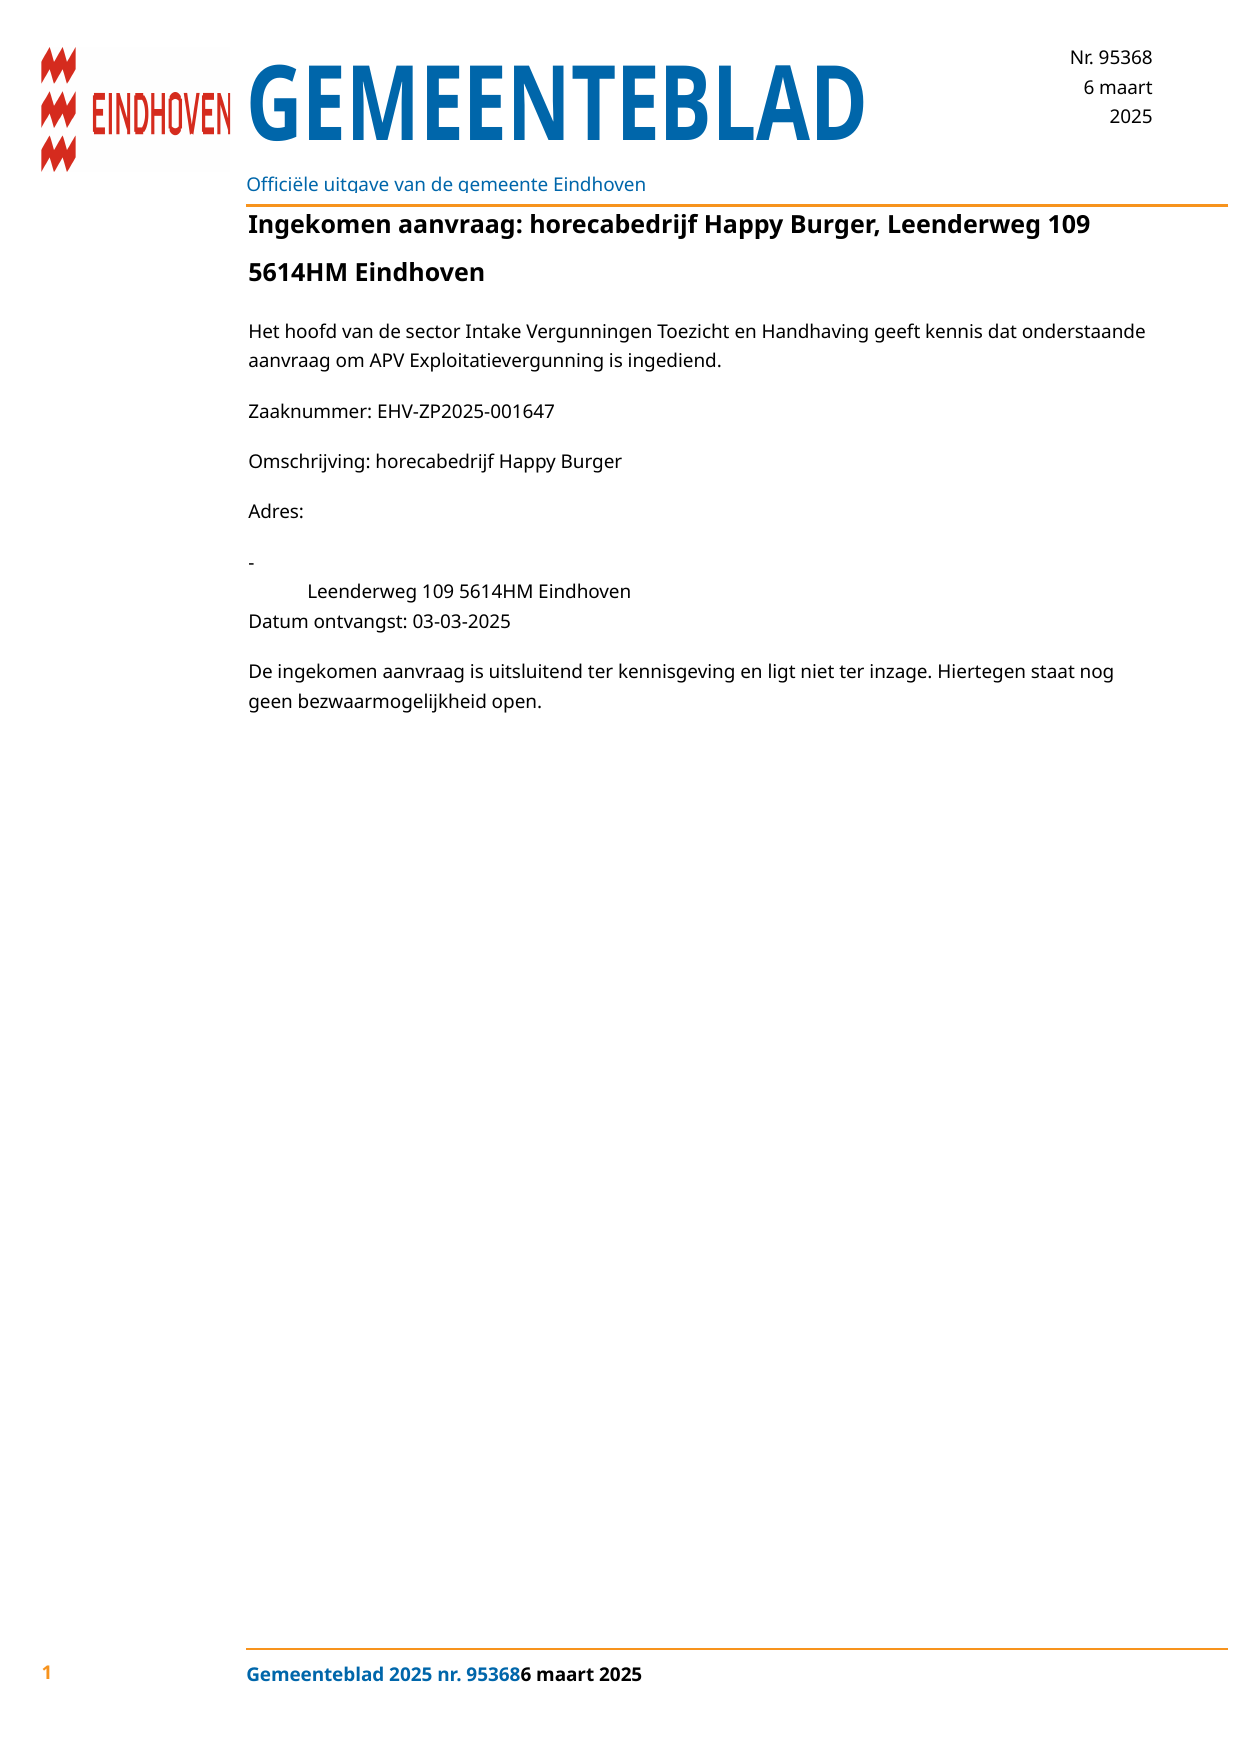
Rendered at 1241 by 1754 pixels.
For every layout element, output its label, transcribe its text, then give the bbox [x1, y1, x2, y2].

picture [41, 47, 231, 172]
text Omschrijving: horecabedrijf Happy Burger [248, 448, 1152, 474]
text Adres: [248, 499, 1152, 524]
text Zaaknummer: EHV-ZP2025-001647 [248, 398, 1152, 424]
text Het hoofd van de sector Intake Vergunningen Toezicht en Handhaving geeft kennis dat onderstaande aanvraag om APV Exploitatievergunning is ingediend. [248, 318, 1152, 373]
text Ingekomen aanvraag: horecabedrijf Happy Burger, Leenderweg 109 5614HM Eindhoven [248, 207, 1152, 288]
text De ingekomen aanvraag is uitsluitend ter kennisgeving en ligt niet ter inzage. Hiertegen staat nog geen bezwaarmogelijkheid open. [248, 659, 1152, 714]
text Datum ontvangst: 03-03-2025 [248, 608, 1152, 634]
list Leenderweg 109 5614HM Eindhoven [248, 579, 1152, 604]
